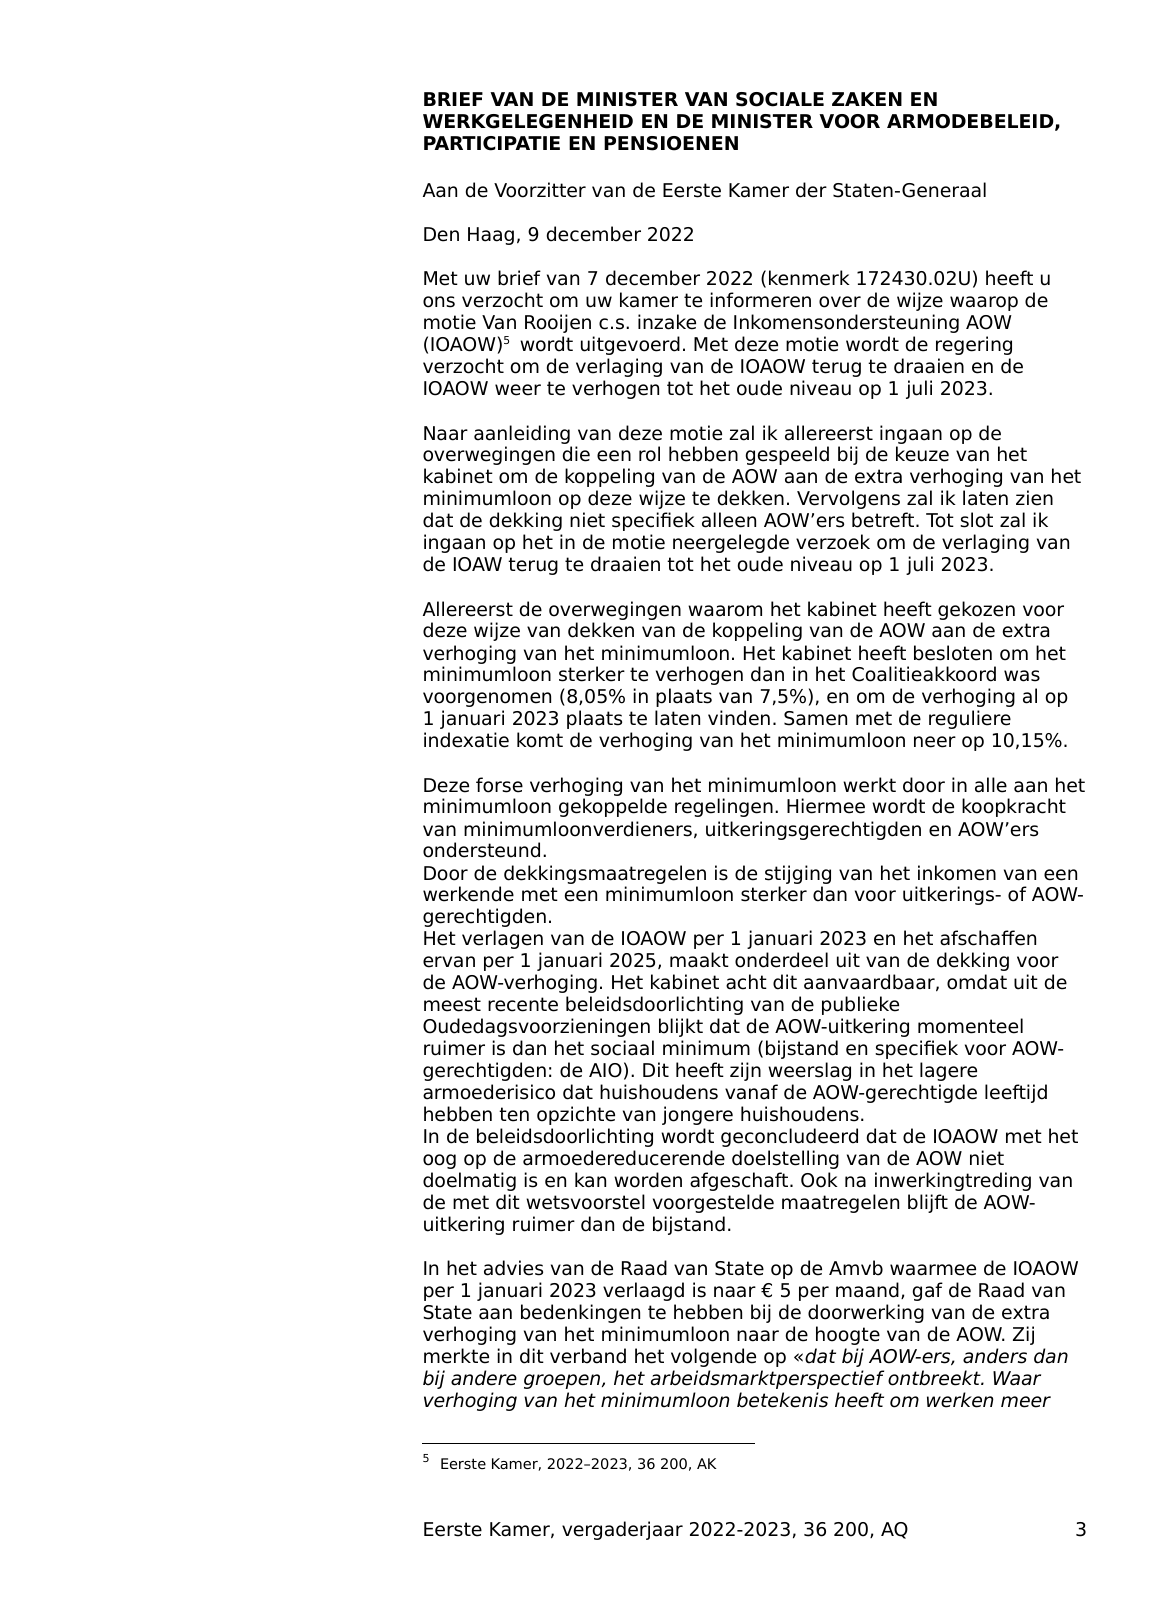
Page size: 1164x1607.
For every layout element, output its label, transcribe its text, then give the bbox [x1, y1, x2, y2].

text Met uw brief van 7 december 2022 (kenmerk 172430.02U) heeft u ons verzocht om uw kamer te informeren over de wijze waarop de motie Van Rooijen c.s. inzake de Inkomensondersteuning AOW (IOAOW) wordt uitgevoerd. Met deze motie wordt de regering verzocht om de verlaging van de IOAOW terug te draaien en de IOAOW weer te verhogen tot het oude niveau op 1 juli 2023. [422, 268, 1087, 400]
text Het verlagen van de IOAOW per 1 januari 2023 en het afschaffen ervan per 1 januari 2025, maakt onderdeel uit van de dekking voor de AOW-verhoging. Het kabinet acht dit aanvaardbaar, omdat uit de meest recente beleidsdoorlichting van de publieke Oudedagsvoorzieningen blijkt dat de AOW-uitkering momenteel ruimer is dan het sociaal minimum (bijstand en specifiek voor AOW-gerechtigden: de AIO). Dit heeft zijn weerslag in het lagere armoederisico dat huishoudens vanaf de AOW-gerechtigde leeftijd hebben ten opzichte van jongere huishoudens. [422, 928, 1087, 1126]
text Aan de Voorzitter van de Eerste Kamer der Staten-Generaal [422, 180, 1087, 202]
text Naar aanleiding van deze motie zal ik allereerst ingaan op de overwegingen die een rol hebben gespeeld bij de keuze van het kabinet om de koppeling van de AOW aan de extra verhoging van het minimumloon op deze wijze te dekken. Vervolgens zal ik laten zien dat de dekking niet specifiek alleen AOW’ers betreft. Tot slot zal ik ingaan op het in de motie neergelegde verzoek om de verlaging van de IOAW terug te draaien tot het oude niveau op 1 juli 2023. [422, 422, 1087, 576]
text Den Haag, 9 december 2022 [422, 224, 1087, 246]
text In de beleidsdoorlichting wordt geconcludeerd dat de IOAOW met het oog op de armoedereducerende doelstelling van de AOW niet doelmatig is en kan worden afgeschaft. Ook na inwerkingtreding van de met dit wetsvoorstel voorgestelde maatregelen blijft de AOW-uitkering ruimer dan de bijstand. [422, 1126, 1087, 1236]
subtitle BRIEF VAN DE MINISTER VAN SOCIALE ZAKEN EN WERKGELEGENHEID EN DE MINISTER VOOR ARMODEBELEID, PARTICIPATIE EN PENSIOENEN [422, 89, 1087, 155]
text Door de dekkingsmaatregelen is de stijging van het inkomen van een werkende met een minimumloon sterker dan voor uitkerings- of AOW-gerechtigden. [422, 862, 1087, 928]
text In het advies van de Raad van State op de Amvb waarmee de IOAOW per 1 januari 2023 verlaagd is naar € 5 per maand, gaf de Raad van State aan bedenkingen te hebben bij de doorwerking van de extra verhoging van het minimumloon naar de hoogte van de AOW. Zij merkte in dit verband het volgende op «dat bij AOW-ers, anders dan bij andere groepen, het arbeidsmarktperspectief ontbreekt. Waar verhoging van het minimumloon betekenis heeft om werken meer [422, 1258, 1087, 1412]
text Allereerst de overwegingen waarom het kabinet heeft gekozen voor deze wijze van dekken van de koppeling van de AOW aan de extra verhoging van het minimumloon. Het kabinet heeft besloten om het minimumloon sterker te verhogen dan in het Coalitieakkoord was voorgenomen (8,05% in plaats van 7,5%), en om de verhoging al op 1 januari 2023 plaats te laten vinden. Samen met de reguliere indexatie komt de verhoging van het minimumloon neer op 10,15%. [422, 598, 1087, 752]
text Eerste Kamer, 2022–2023, 36 200, AK [422, 1452, 1087, 1474]
text Deze forse verhoging van het minimumloon werkt door in alle aan het minimumloon gekoppelde regelingen. Hiermee wordt de koopkracht van minimumloonverdieners, uitkeringsgerechtigden en AOW’ers ondersteund. [422, 774, 1087, 862]
